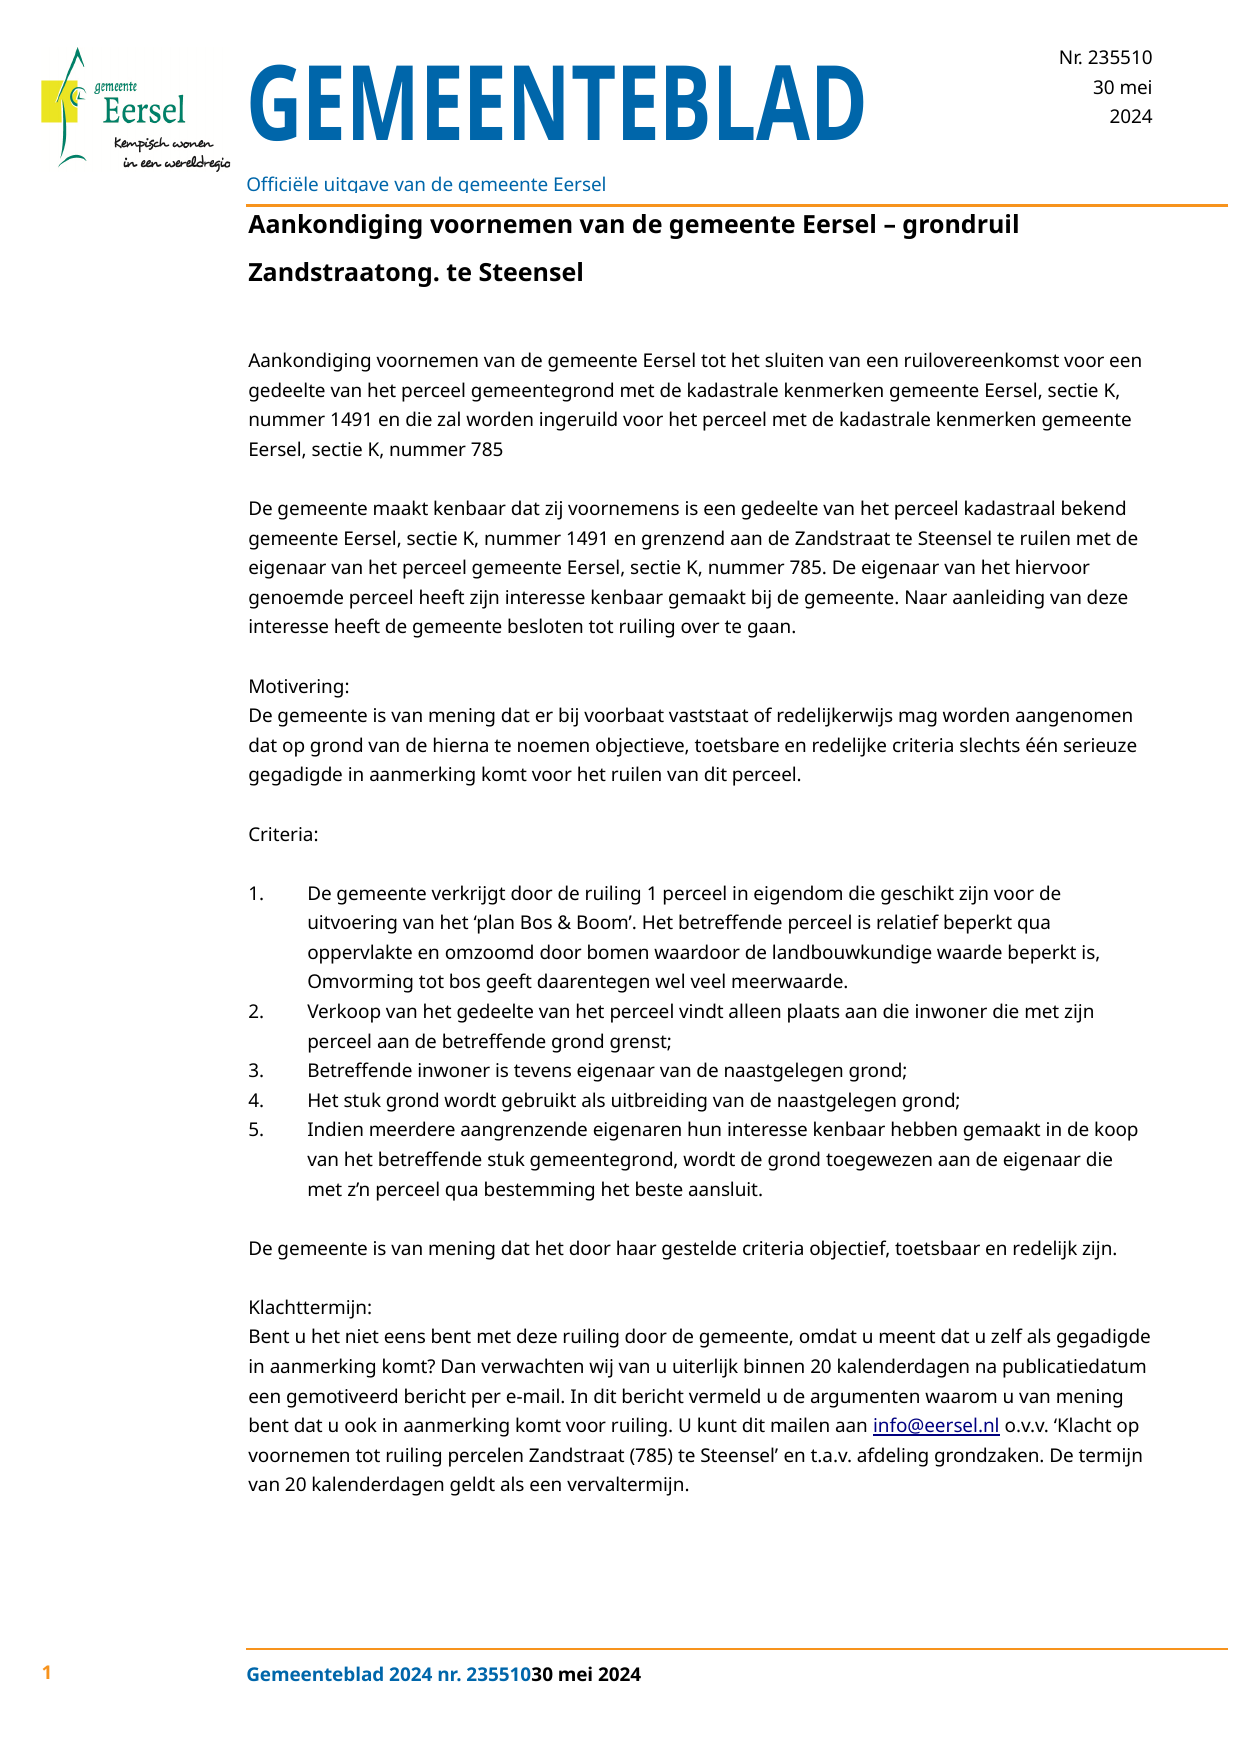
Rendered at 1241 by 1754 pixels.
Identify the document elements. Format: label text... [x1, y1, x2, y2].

text Motivering: [248, 673, 1152, 699]
list De gemeente verkrijgt door de ruiling 1 perceel in eigendom die geschikt zijn voor de uitvoering van het ‘plan Bos & Boom’. Het betreffende perceel is relatief beperkt qua oppervlakte en omzoomd door bomen waardoor de landbouwkundige waarde beperkt is, Omvorming tot bos geeft daarentegen wel veel meerwaarde. [248, 880, 1152, 994]
text Bent u het niet eens bent met deze ruiling door de gemeente, omdat u meent dat u zelf als gegadigde in aanmerking komt? Dan verwachten wij van u uiterlijk binnen 20 kalenderdagen na publicatiedatum een gemotiveerd bericht per e-mail. In dit bericht vermeld u de argumenten waarom u van mening bent dat u ook in aanmerking komt voor ruiling. U kunt dit mailen aan info@eersel.nl o.v.v. ‘Klacht op voornemen tot ruiling percelen Zandstraat (785) te Steensel’ en t.a.v. afdeling grondzaken. De termijn van 20 kalenderdagen geldt als een vervaltermijn. [248, 1324, 1152, 1497]
list Het stuk grond wordt gebruikt als uitbreiding van de naastgelegen grond; [248, 1087, 1152, 1113]
text De gemeente maakt kenbaar dat zij voornemens is een gedeelte van het perceel kadastraal bekend gemeente Eersel, sectie K, nummer 1491 en grenzend aan de Zandstraat te Steensel te ruilen met de eigenaar van het perceel gemeente Eersel, sectie K, nummer 785. De eigenaar van het hiervoor genoemde perceel heeft zijn interesse kenbaar gemaakt bij de gemeente. Naar aanleiding van deze interesse heeft de gemeente besloten tot ruiling over te gaan. [248, 495, 1152, 639]
picture [41, 47, 231, 172]
text Criteria: [248, 821, 1152, 847]
list Indien meerdere aangrenzende eigenaren hun interesse kenbaar hebben gemaakt in de koop van het betreffende stuk gemeentegrond, wordt de grond toegewezen aan de eigenaar die met z’n perceel qua bestemming het beste aansluit. [248, 1117, 1152, 1202]
text De gemeente is van mening dat het door haar gestelde criteria objectief, toetsbaar en redelijk zijn. [248, 1235, 1152, 1261]
text Klachttermijn: [248, 1294, 1152, 1320]
text De gemeente is van mening dat er bij voorbaat vaststaat of redelijkerwijs mag worden aangenomen dat op grond van de hierna te noemen objectieve, toetsbare en redelijke criteria slechts één serieuze gegadigde in aanmerking komt voor het ruilen van dit perceel. [248, 702, 1152, 787]
text Aankondiging voornemen van de gemeente Eersel tot het sluiten van een ruilovereenkomst voor een gedeelte van het perceel gemeentegrond met de kadastrale kenmerken gemeente Eersel, sectie K, nummer 1491 en die zal worden ingeruild voor het perceel met de kadastrale kenmerken gemeente Eersel, sectie K, nummer 785 [248, 347, 1152, 462]
list Betreffende inwoner is tevens eigenaar van de naastgelegen grond; [248, 1057, 1152, 1083]
text Aankondiging voornemen van de gemeente Eersel – grondruil Zandstraatong. te Steensel [248, 207, 1152, 288]
list Verkoop van het gedeelte van het perceel vindt alleen plaats aan die inwoner die met zijn perceel aan de betreffende grond grenst; [248, 998, 1152, 1054]
